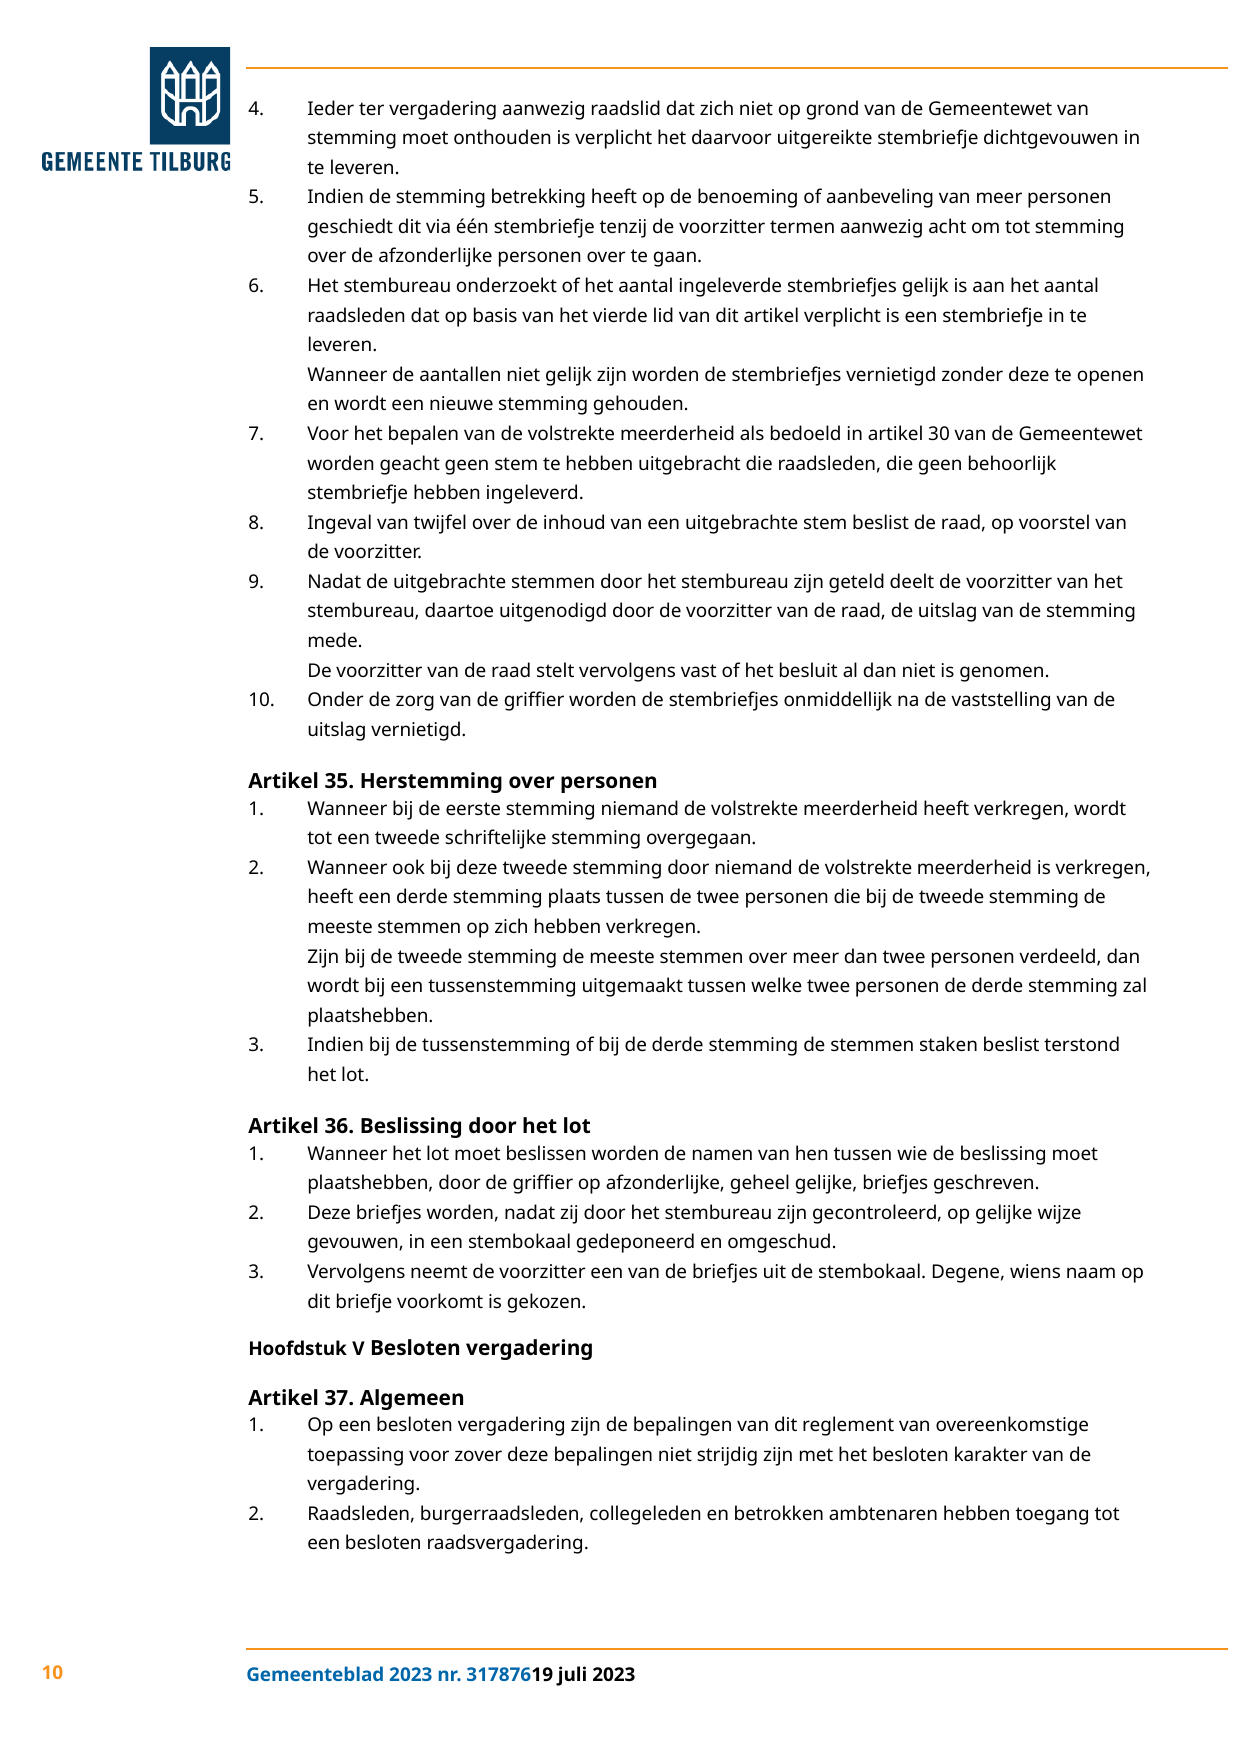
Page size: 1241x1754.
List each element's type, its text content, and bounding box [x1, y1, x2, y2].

list Zijn bij de tweede stemming de meeste stemmen over meer dan twee personen verdeeld, dan wordt bij een tussenstemming uitgemaakt tussen welke twee personen de derde stemming zal plaatshebben. [248, 943, 1152, 1028]
list Wanneer de aantallen niet gelijk zijn worden de stembriefjes vernietigd zonder deze te openen en wordt een nieuwe stemming gehouden. [248, 361, 1152, 416]
list Ieder ter vergadering aanwezig raadslid dat zich niet op grond van de Gemeentewet van stemming moet onthouden is verplicht het daarvoor uitgereikte stembriefje dichtgevouwen in te leveren. [248, 95, 1152, 180]
list Nadat de uitgebrachte stemmen door het stembureau zijn geteld deelt de voorzitter van het stembureau, daartoe uitgenodigd door de voorzitter van de raad, de uitslag van de stemming mede. [248, 568, 1152, 653]
list Wanneer ook bij deze tweede stemming door niemand de volstrekte meerderheid is verkregen, heeft een derde stemming plaats tussen de twee personen die bij de tweede stemming de meeste stemmen op zich hebben verkregen. [248, 854, 1152, 939]
list Vervolgens neemt de voorzitter een van de briefjes uit de stembokaal. Degene, wiens naam op dit briefje voorkomt is gekozen. [248, 1258, 1152, 1314]
list Het stembureau onderzoekt of het aantal ingeleverde stembriefjes gelijk is aan het aantal raadsleden dat op basis van het vierde lid van dit artikel verplicht is een stembriefje in te leveren. [248, 272, 1152, 357]
text Artikel 35. Herstemming over personen [248, 766, 1152, 795]
list Onder de zorg van de griffier worden de stembriefjes onmiddellijk na de vaststelling van de uitslag vernietigd. [248, 686, 1152, 742]
list Deze briefjes worden, nadat zij door het stembureau zijn gecontroleerd, op gelijke wijze gevouwen, in een stembokaal gedeponeerd en omgeschud. [248, 1199, 1152, 1254]
list Indien de stemming betrekking heeft op de benoeming of aanbeveling van meer personen geschiedt dit via één stembriefje tenzij de voorzitter termen aanwezig acht om tot stemming over de afzonderlijke personen over te gaan. [248, 183, 1152, 268]
list De voorzitter van de raad stelt vervolgens vast of het besluit al dan niet is genomen. [248, 657, 1152, 683]
text Artikel 36. Beslissing door het lot [248, 1112, 1152, 1140]
list Indien bij de tussenstemming of bij de derde stemming de stemmen staken beslist terstond het lot. [248, 1032, 1152, 1087]
text Artikel 37. Algemeen [248, 1383, 1152, 1411]
list Wanneer het lot moet beslissen worden de namen van hen tussen wie de beslissing moet plaatshebben, door de griffier op afzonderlijke, geheel gelijke, briefjes geschreven. [248, 1140, 1152, 1195]
list Raadsleden, burgerraadsleden, collegeleden en betrokken ambtenaren hebben toegang tot een besloten raadsvergadering. [248, 1500, 1152, 1555]
list Voor het bepalen van de volstrekte meerderheid als bedoeld in artikel 30 van de Gemeentewet worden geacht geen stem te hebben uitgebracht die raadsleden, die geen behoorlijk stembriefje hebben ingeleverd. [248, 420, 1152, 505]
list Op een besloten vergadering zijn de bepalingen van dit reglement van overeenkomstige toepassing voor zover deze bepalingen niet strijdig zijn met het besloten karakter van de vergadering. [248, 1411, 1152, 1496]
picture [41, 47, 231, 172]
text Hoofdstuk V Besloten vergadering [248, 1333, 1152, 1362]
list Wanneer bij de eerste stemming niemand de volstrekte meerderheid heeft verkregen, wordt tot een tweede schriftelijke stemming overgegaan. [248, 795, 1152, 850]
list Ingeval van twijfel over de inhoud van een uitgebrachte stem beslist de raad, op voorstel van de voorzitter. [248, 509, 1152, 564]
